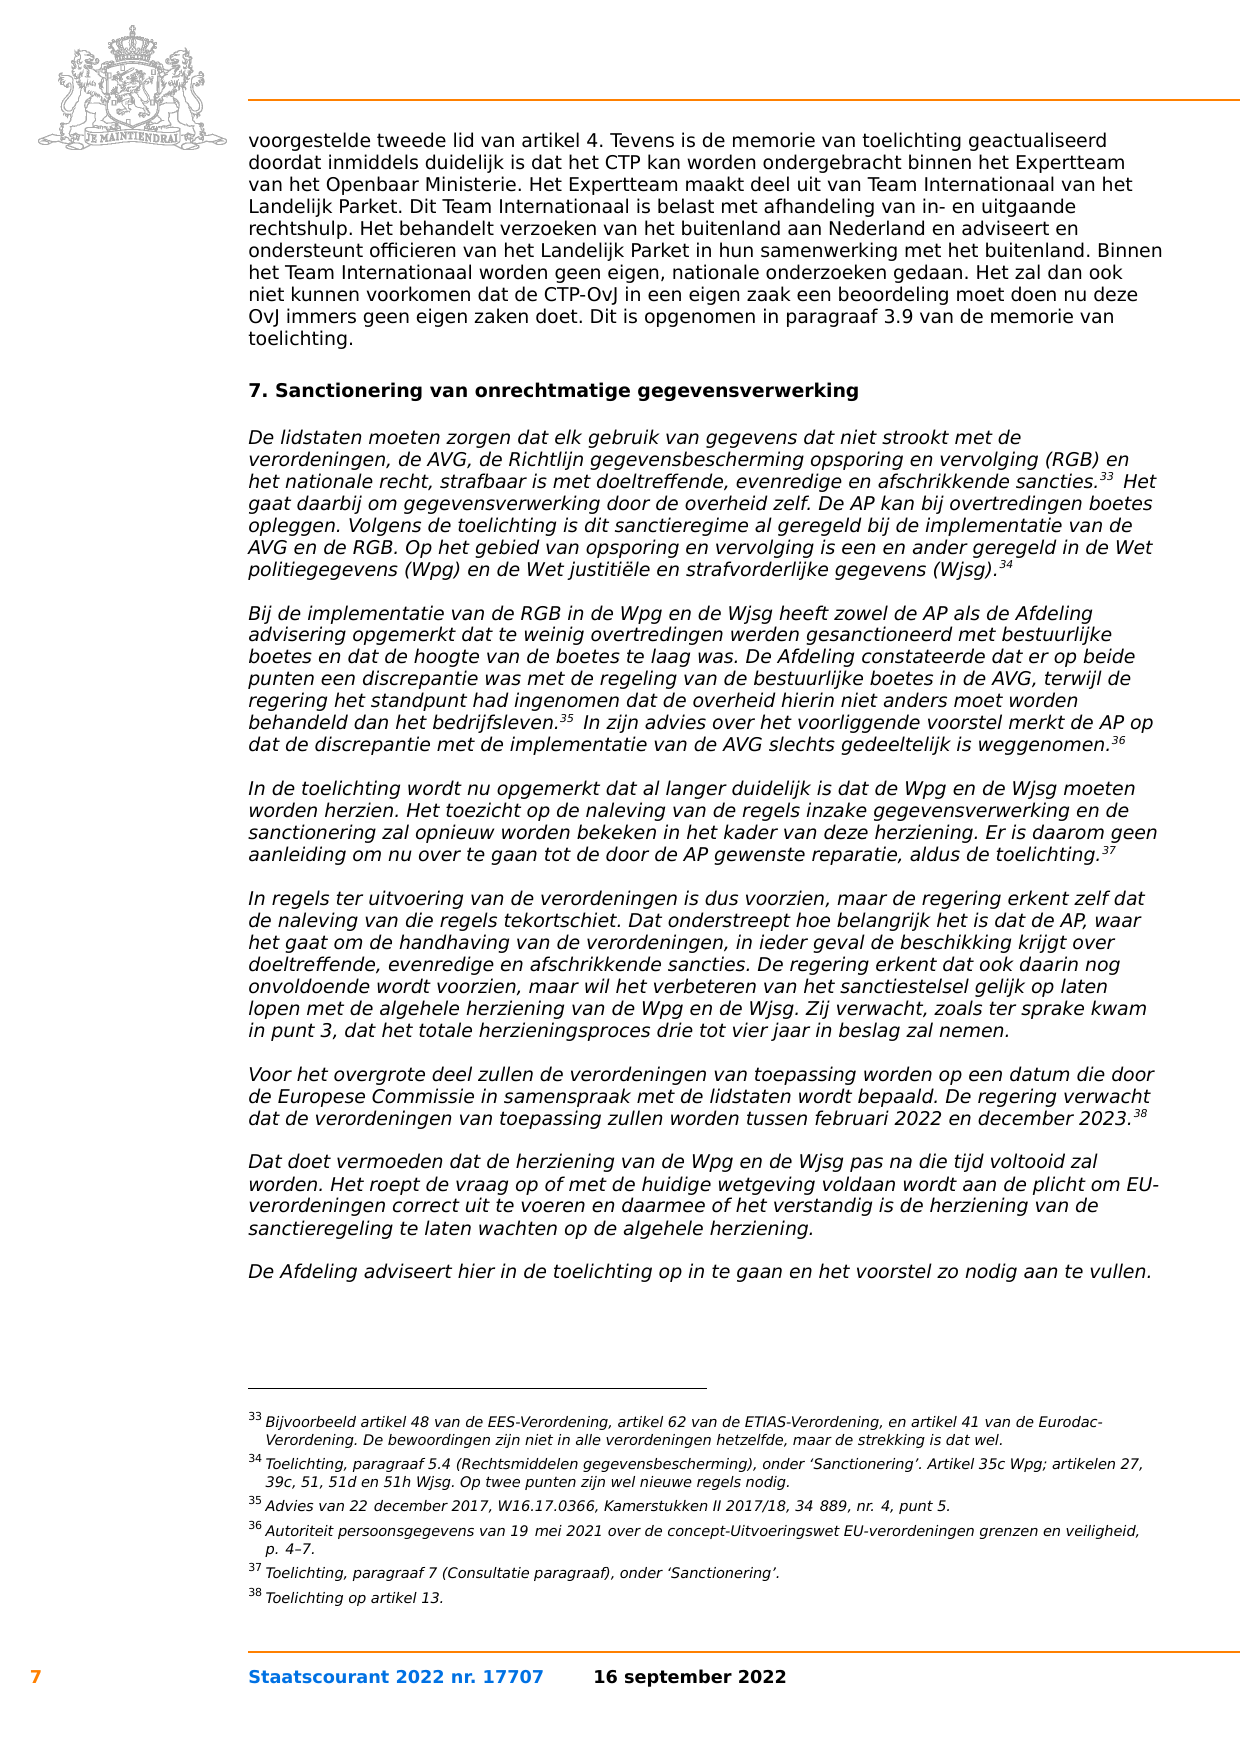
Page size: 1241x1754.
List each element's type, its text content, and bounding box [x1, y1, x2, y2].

text Bij de implementatie van de RGB in de Wpg en de Wjsg heeft zowel de AP als de Afdeling advisering opgemerkt dat te weinig overtredingen werden gesanctioneerd met bestuurlijke boetes en dat de hoogte van de boetes te laag was. De Afdeling constateerde dat er op beide punten een discrepantie was met de regeling van de bestuurlijke boetes in de AVG, terwijl de regering het standpunt had ingenomen dat de overheid hierin niet anders moet worden behandeld dan het bedrijfsleven. In zijn advies over het voorliggende voorstel merkt de AP op dat de discrepantie met de implementatie van de AVG slechts gedeeltelijk is weggenomen. [248, 602, 1163, 756]
text Dat doet vermoeden dat de herziening van de Wpg en de Wjsg pas na die tijd voltooid zal worden. Het roept de vraag op of met de huidige wetgeving voldaan wordt aan de plicht om EU-verordeningen correct uit te voeren en daarmee of het verstandig is de herziening van de sanctieregeling te laten wachten op de algehele herziening. [248, 1151, 1163, 1239]
text In de toelichting wordt nu opgemerkt dat al langer duidelijk is dat de Wpg en de Wjsg moeten worden herzien. Het toezicht op de naleving van de regels inzake gegevensverwerking en de sanctionering zal opnieuw worden bekeken in het kader van deze herziening. Er is daarom geen aanleiding om nu over te gaan tot de door de AP gewenste reparatie, aldus de toelichting. [248, 778, 1163, 866]
text Bijvoorbeeld artikel 48 van de EES-Verordening, artikel 62 van de ETIAS-Verordening, en artikel 41 van de Eurodac-Verordening. De bewoordingen zijn niet in alle verordeningen hetzelfde, maar de strekking is dat wel. [248, 1410, 1163, 1449]
text Toelichting, paragraaf 5.4 (Rechtsmiddelen gegevensbescherming), onder ‘Sanctionering’. Artikel 35c Wpg; artikelen 27, 39c, 51, 51d en 51h Wjsg. Op twee punten zijn wel nieuwe regels nodig. [248, 1452, 1163, 1491]
text voorgestelde tweede lid van artikel 4. Tevens is de memorie van toelichting geactualiseerd doordat inmiddels duidelijk is dat het CTP kan worden ondergebracht binnen het Expertteam van het Openbaar Ministerie. Het Expertteam maakt deel uit van Team Internationaal van het Landelijk Parket. Dit Team Internationaal is belast met afhandeling van in- en uitgaande rechtshulp. Het behandelt verzoeken van het buitenland aan Nederland en adviseert en ondersteunt officieren van het Landelijk Parket in hun samenwerking met het buitenland. Binnen het Team Internationaal worden geen eigen, nationale onderzoeken gedaan. Het zal dan ook niet kunnen voorkomen dat de CTP-OvJ in een eigen zaak een beoordeling moet doen nu deze OvJ immers geen eigen zaken doet. Dit is opgenomen in paragraaf 3.9 van de memorie van toelichting. [248, 130, 1163, 350]
subtitle 7. Sanctionering van onrechtmatige gegevensverwerking [248, 380, 1163, 402]
text De lidstaten moeten zorgen dat elk gebruik van gegevens dat niet strookt met de verordeningen, de AVG, de Richtlijn gegevensbescherming opsporing en vervolging (RGB) en het nationale recht, strafbaar is met doeltreffende, evenredige en afschrikkende sancties. Het gaat daarbij om gegevensverwerking door de overheid zelf. De AP kan bij overtredingen boetes opleggen. Volgens de toelichting is dit sanctieregime al geregeld bij de implementatie van de AVG en de RGB. Op het gebied van opsporing en vervolging is een en ander geregeld in de Wet politiegegevens (Wpg) en de Wet justitiële en strafvorderlijke gegevens (Wjsg). [248, 427, 1163, 581]
text Toelichting, paragraaf 7 (Consultatie paragraaf), onder ‘Sanctionering’. [248, 1561, 1163, 1583]
text In regels ter uitvoering van de verordeningen is dus voorzien, maar de regering erkent zelf dat de naleving van die regels tekortschiet. Dat onderstreept hoe belangrijk het is dat de AP, waar het gaat om de handhaving van de verordeningen, in ieder geval de beschikking krijgt over doeltreffende, evenredige en afschrikkende sancties. De regering erkent dat ook daarin nog onvoldoende wordt voorzien, maar wil het verbeteren van het sanctiestelsel gelijk op laten lopen met de algehele herziening van de Wpg en de Wjsg. Zij verwacht, zoals ter sprake kwam in punt 3, dat het totale herzieningsproces drie tot vier jaar in beslag zal nemen. [248, 888, 1163, 1042]
text Autoriteit persoonsgegevens van 19 mei 2021 over de concept-Uitvoeringswet EU-verordeningen grenzen en veiligheid, p. 4–7. [248, 1519, 1163, 1558]
text Voor het overgrote deel zullen de verordeningen van toepassing worden op een datum die door de Europese Commissie in samenspraak met de lidstaten wordt bepaald. De regering verwacht dat de verordeningen van toepassing zullen worden tussen februari 2022 en december 2023. [248, 1064, 1163, 1129]
text Toelichting op artikel 13. [248, 1586, 1163, 1608]
picture [38, 25, 227, 150]
text De Afdeling adviseert hier in de toelichting op in te gaan en het voorstel zo nodig aan te vullen. [248, 1261, 1163, 1283]
text Advies van 22 december 2017, W16.17.0366, Kamerstukken II 2017/18, 34 889, nr. 4, punt 5. [248, 1494, 1163, 1516]
